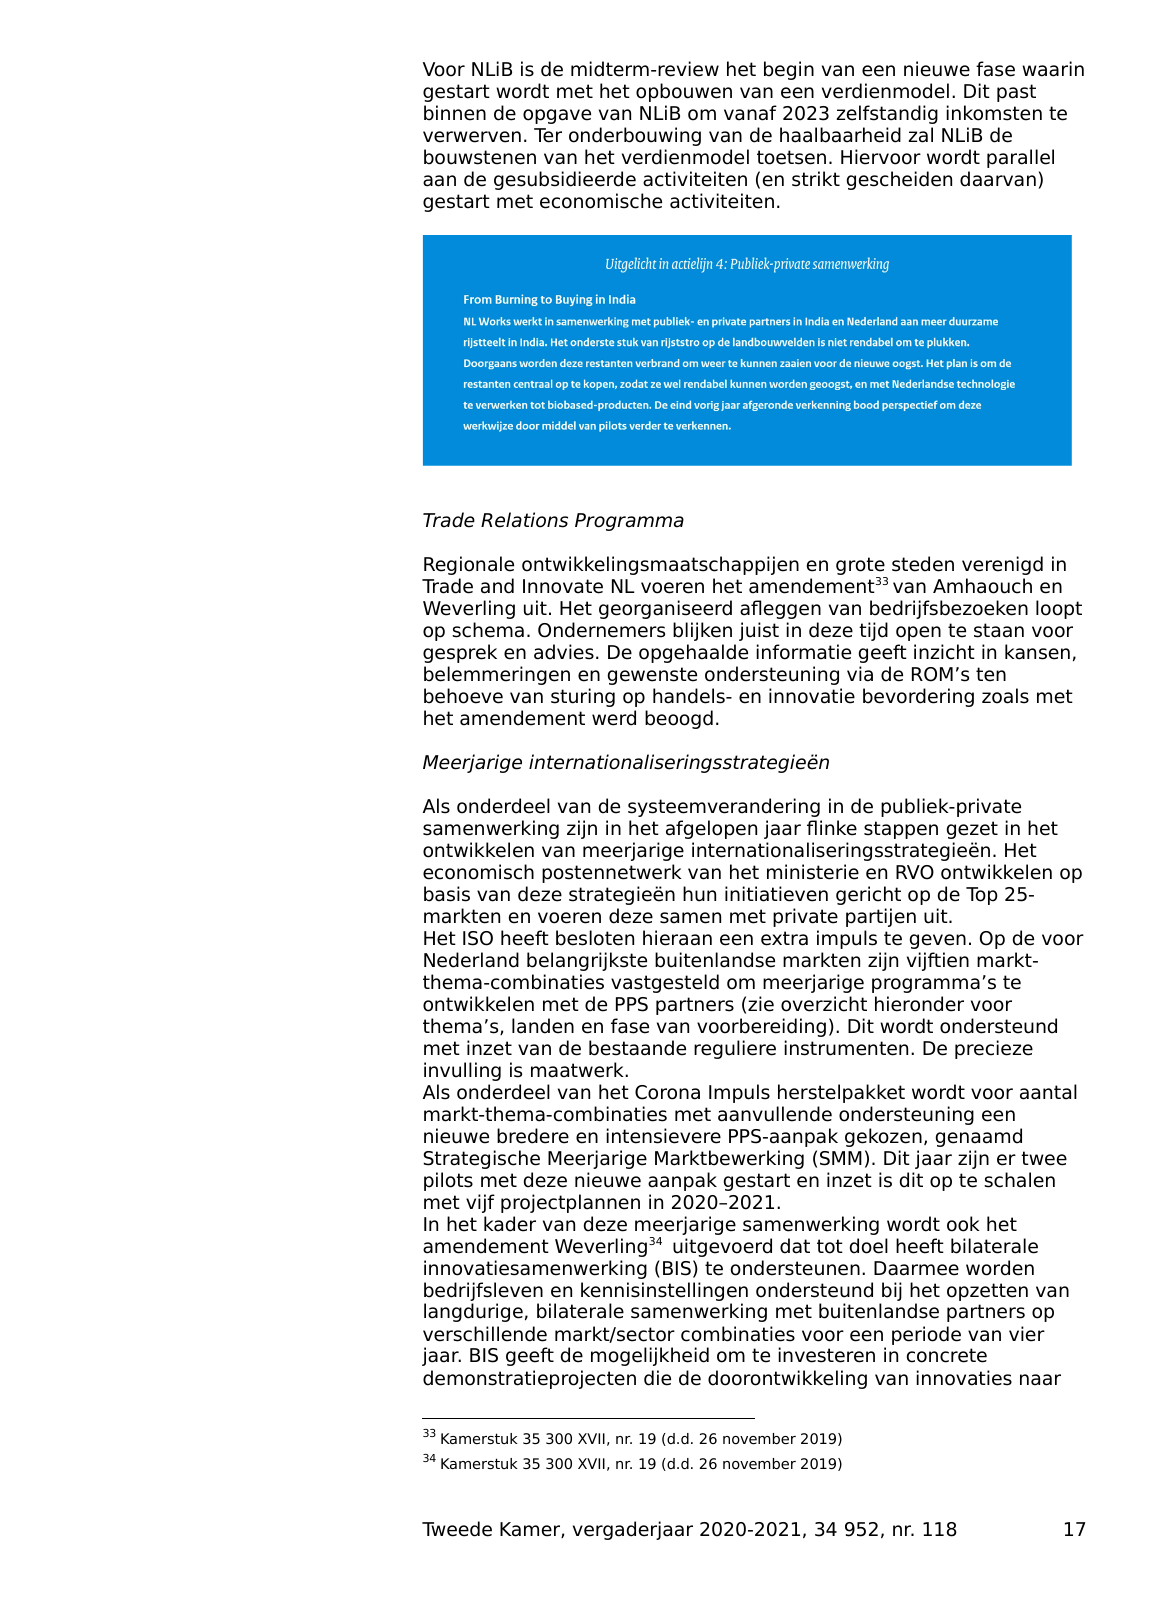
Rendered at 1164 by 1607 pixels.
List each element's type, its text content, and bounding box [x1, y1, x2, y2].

subtitle Trade Relations Programma [422, 509, 1087, 532]
text Als onderdeel van het Corona Impuls herstelpakket wordt voor aantal markt-thema-combinaties met aanvullende ondersteuning een nieuwe bredere en intensievere PPS-aanpak gekozen, genaamd Strategische Meerjarige Marktbewerking (SMM). Dit jaar zijn er twee pilots met deze nieuwe aanpak gestart en inzet is dit op te schalen met vijf projectplannen in 2020–2021. [422, 1082, 1087, 1213]
picture [422, 235, 1072, 466]
text Als onderdeel van de systeemverandering in de publiek-private samenwerking zijn in het afgelopen jaar flinke stappen gezet in het ontwikkelen van meerjarige internationaliseringsstrategieën. Het economisch postennetwerk van het ministerie en RVO ontwikkelen op basis van deze strategieën hun initiatieven gericht op de Top 25-markten en voeren deze samen met private partijen uit. [422, 796, 1087, 928]
text In het kader van deze meerjarige samenwerking wordt ook het amendement Weverling uitgevoerd dat tot doel heeft bilaterale innovatiesamenwerking (BIS) te ondersteunen. Daarmee worden bedrijfsleven en kennisinstellingen ondersteund bij het opzetten van langdurige, bilaterale samenwerking met buitenlandse partners op verschillende markt/sector combinaties voor een periode van vier jaar. BIS geeft de mogelijkheid om te investeren in concrete demonstratieprojecten die de doorontwikkeling van innovaties naar [422, 1213, 1087, 1389]
text Voor NLiB is de midterm-review het begin van een nieuwe fase waarin gestart wordt met het opbouwen van een verdienmodel. Dit past binnen de opgave van NLiB om vanaf 2023 zelfstandig inkomsten te verwerven. Ter onderbouwing van de haalbaarheid zal NLiB de bouwstenen van het verdienmodel toetsen. Hiervoor wordt parallel aan de gesubsidieerde activiteiten (en strikt gescheiden daarvan) gestart met economische activiteiten. [422, 59, 1087, 213]
text Regionale ontwikkelingsmaatschappijen en grote steden verenigd in Trade and Innovate NL voeren het amendementvan Amhaouch en Weverling uit. Het georganiseerd afleggen van bedrijfsbezoeken loopt op schema. Ondernemers blijken juist in deze tijd open te staan voor gesprek en advies. De opgehaalde informatie geeft inzicht in kansen, belemmeringen en gewenste ondersteuning via de ROM’s ten behoeve van sturing op handels- en innovatie bevordering zoals met het amendement werd beoogd. [422, 554, 1087, 729]
text Het ISO heeft besloten hieraan een extra impuls te geven. Op de voor Nederland belangrijkste buitenlandse markten zijn vijftien markt-thema-combinaties vastgesteld om meerjarige programma’s te ontwikkelen met de PPS partners (zie overzicht hieronder voor thema’s, landen en fase van voorbereiding). Dit wordt ondersteund met inzet van de bestaande reguliere instrumenten. De precieze invulling is maatwerk. [422, 928, 1087, 1082]
text Kamerstuk 35 300 XVII, nr. 19 (d.d. 26 november 2019) [422, 1427, 1087, 1449]
subtitle Meerjarige internationaliseringsstrategieën [422, 752, 1087, 774]
text Kamerstuk 35 300 XVII, nr. 19 (d.d. 26 november 2019) [422, 1452, 1087, 1474]
